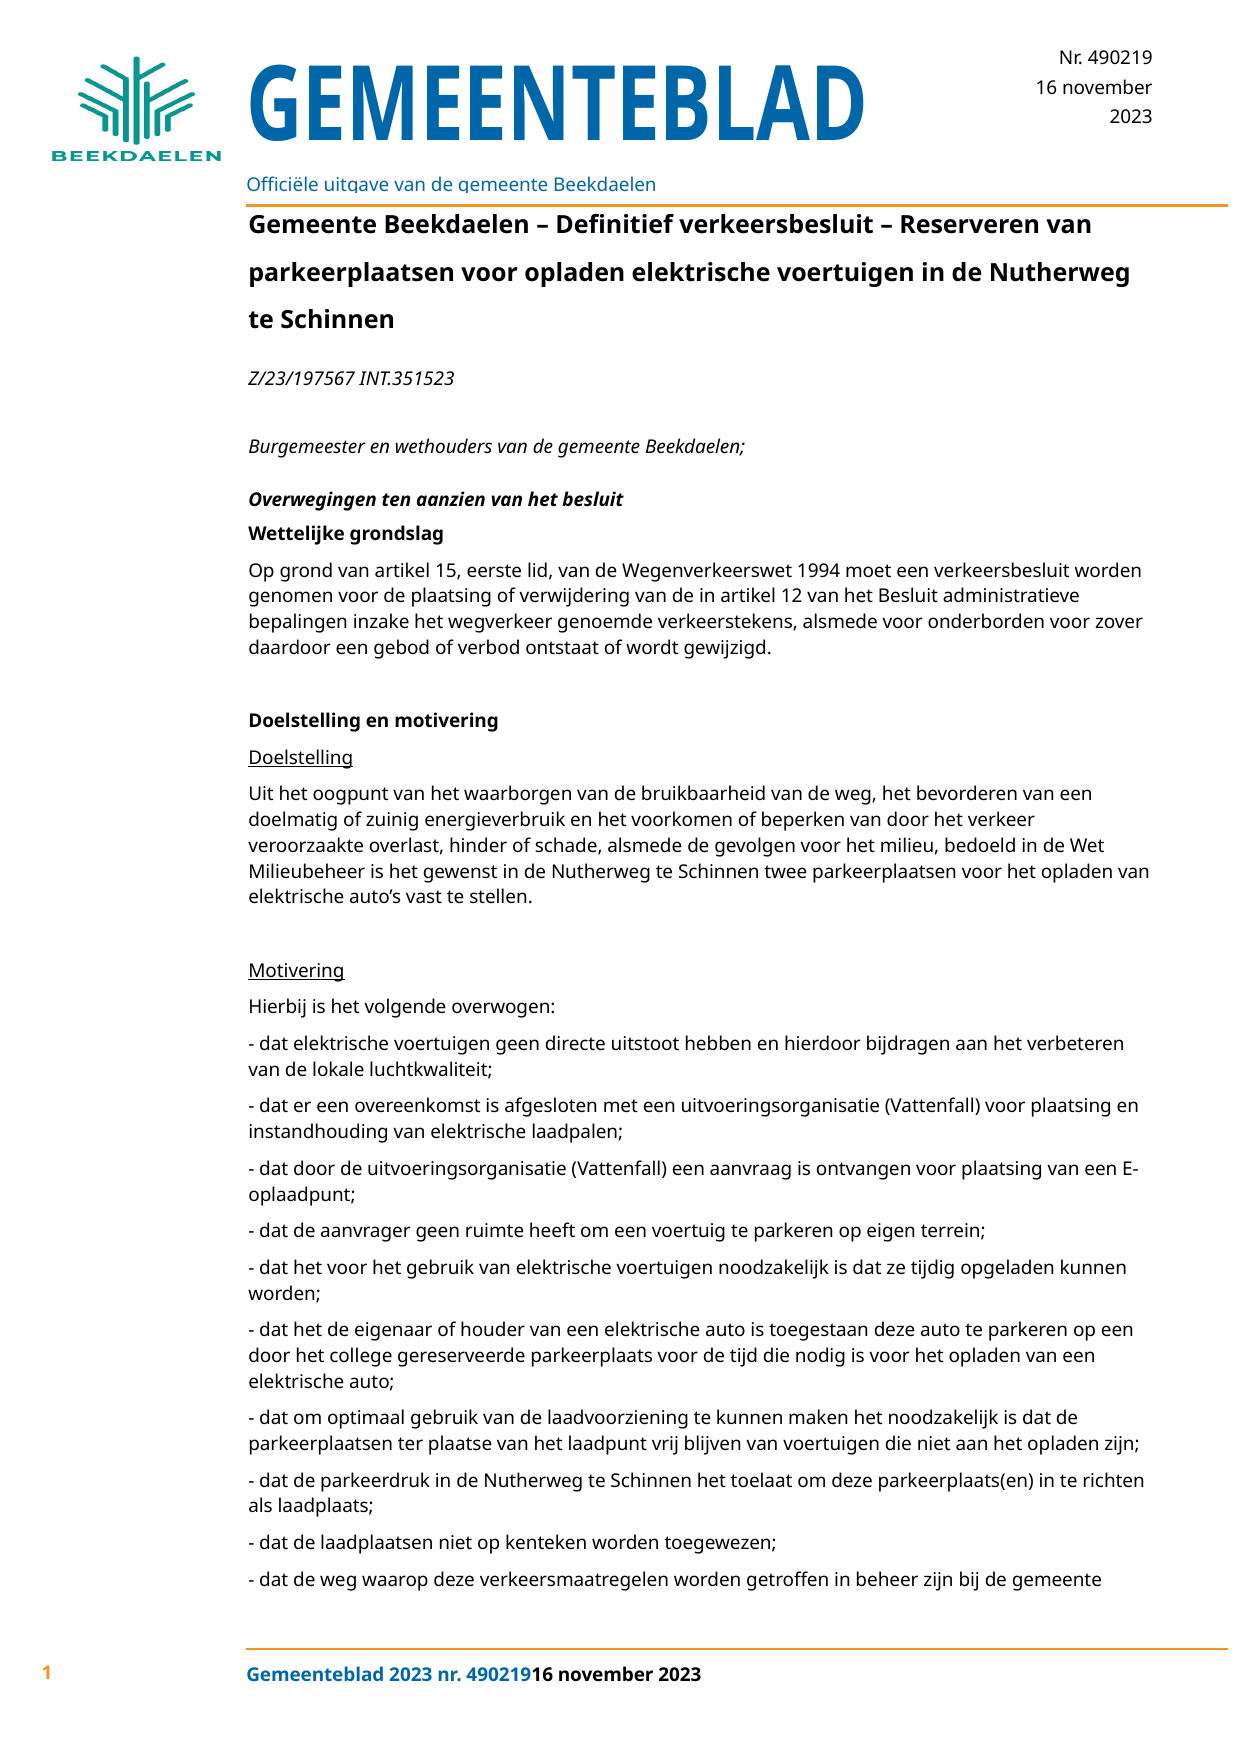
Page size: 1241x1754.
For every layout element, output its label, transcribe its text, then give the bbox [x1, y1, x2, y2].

picture [41, 47, 231, 172]
text Z/23/197567 INT.351523 [248, 366, 1152, 391]
text - dat het voor het gebruik van elektrische voertuigen noodzakelijk is dat ze tijdig opgeladen kunnen worden; [248, 1254, 1152, 1306]
text - dat om optimaal gebruik van de laadvoorziening te kunnen maken het noodzakelijk is dat de parkeerplaatsen ter plaatse van het laadpunt vrij blijven van voertuigen die niet aan het opladen zijn; [248, 1404, 1152, 1456]
text Overwegingen ten aanzien van het besluit [248, 486, 1152, 512]
text - dat de aanvrager geen ruimte heeft om een voertuig te parkeren op eigen terrein; [248, 1217, 1152, 1243]
text - dat de parkeerdruk in de Nutherweg te Schinnen het toelaat om deze parkeerplaats(en) in te richten als laadplaats; [248, 1467, 1152, 1518]
text - dat door de uitvoeringsorganisatie (Vattenfall) een aanvraag is ontvangen voor plaatsing van een E-oplaadpunt; [248, 1155, 1152, 1206]
text - dat elektrische voertuigen geen directe uitstoot hebben en hierdoor bijdragen aan het verbeteren van de lokale luchtkwaliteit; [248, 1030, 1152, 1082]
text Burgemeester en wethouders van de gemeente Beekdaelen; [248, 433, 1152, 459]
text - dat de weg waarop deze verkeersmaatregelen worden getroffen in beheer zijn bij de gemeente [248, 1566, 1152, 1592]
text - dat er een overeenkomst is afgesloten met een uitvoeringsorganisatie (Vattenfall) voor plaatsing en instandhouding van elektrische laadpalen; [248, 1093, 1152, 1144]
text Gemeente Beekdaelen – Definitief verkeersbesluit – Reserveren van parkeerplaatsen voor opladen elektrische voertuigen in de Nutherweg te Schinnen [248, 207, 1152, 336]
text Uit het oogpunt van het waarborgen van de bruikbaarheid van de weg, het bevorderen van een doelmatig of zuinig energieverbruik en het voorkomen of beperken van door het verkeer veroorzaakte overlast, hinder of schade, alsmede de gevolgen voor het milieu, bedoeld in de Wet Milieubeheer is het gewenst in de Nutherweg te Schinnen twee parkeerplaatsen voor het opladen van elektrische auto’s vast te stellen. [248, 781, 1152, 909]
text Doelstelling en motivering [248, 707, 1152, 733]
text Wettelijke grondslag [248, 520, 1152, 546]
text Motivering [248, 957, 1152, 983]
text Doelstelling [248, 744, 1152, 770]
text - dat het de eigenaar of houder van een elektrische auto is toegestaan deze auto te parkeren op een door het college gereserveerde parkeerplaats voor de tijd die nodig is voor het opladen van een elektrische auto; [248, 1316, 1152, 1394]
text - dat de laadplaatsen niet op kenteken worden toegewezen; [248, 1529, 1152, 1555]
text Op grond van artikel 15, eerste lid, van de Wegenverkeerswet 1994 moet een verkeersbesluit worden genomen voor de plaatsing of verwijdering van de in artikel 12 van het Besluit administratieve bepalingen inzake het wegverkeer genoemde verkeerstekens, alsmede voor onderborden voor zover daardoor een gebod of verbod ontstaat of wordt gewijzigd. [248, 557, 1152, 660]
text Hierbij is het volgende overwogen: [248, 993, 1152, 1019]
